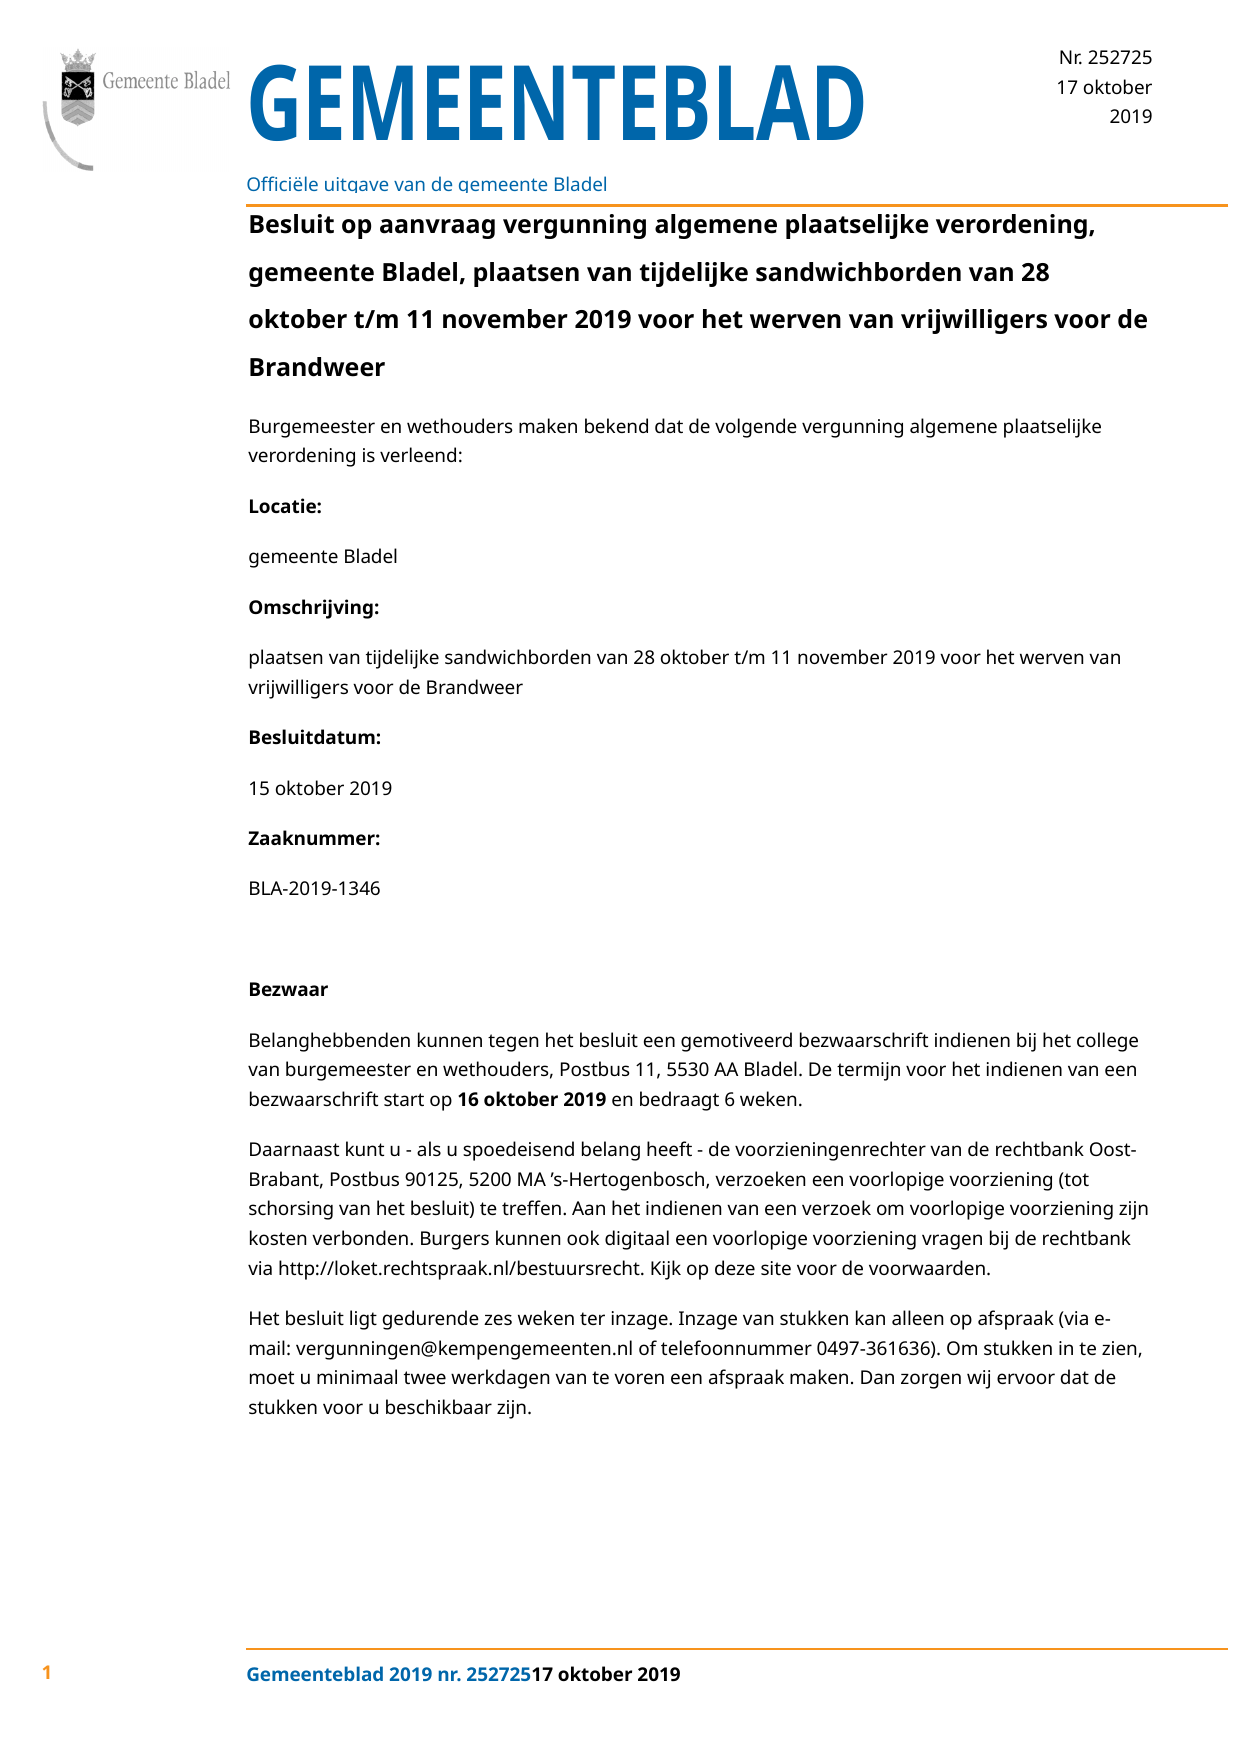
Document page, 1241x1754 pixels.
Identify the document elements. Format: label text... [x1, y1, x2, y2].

text Besluit op aanvraag vergunning algemene plaatselijke verordening, gemeente Bladel, plaatsen van tijdelijke sandwichborden van 28 oktober t/m 11 november 2019 voor het werven van vrijwilligers voor de Brandweer [248, 207, 1152, 384]
text Locatie: [248, 493, 1152, 519]
text Het besluit ligt gedurende zes weken ter inzage. Inzage van stukken kan alleen op afspraak (via e-mail: vergunningen@kempengemeenten.nl of telefoonnummer 0497-361636). Om stukken in te zien, moet u minimaal twee werkdagen van te voren een afspraak maken. Dan zorgen wij ervoor dat de stukken voor u beschikbaar zijn. [248, 1305, 1152, 1420]
text plaatsen van tijdelijke sandwichborden van 28 oktober t/m 11 november 2019 voor het werven van vrijwilligers voor de Brandweer [248, 644, 1152, 700]
text 15 oktober 2019 [248, 775, 1152, 801]
text Burgemeester en wethouders maken bekend dat de volgende vergunning algemene plaatselijke verordening is verleend: [248, 413, 1152, 468]
text BLA-2019-1346 [248, 876, 1152, 901]
picture [41, 47, 231, 172]
text Besluitdatum: [248, 724, 1152, 750]
text Belanghebbenden kunnen tegen het besluit een gemotiveerd bezwaarschrift indienen bij het college van burgemeester en wethouders, Postbus 11, 5530 AA Bladel. De termijn voor het indienen van een bezwaarschrift start op 16 oktober 2019 en bedraagt 6 weken. [248, 1027, 1152, 1112]
text gemeente Bladel [248, 543, 1152, 569]
text Daarnaast kunt u - als u spoedeisend belang heeft - de voorzieningenrechter van de rechtbank Oost-Brabant, Postbus 90125, 5200 MA ’s-Hertogenbosch, verzoeken een voorlopige voorziening (tot schorsing van het besluit) te treffen. Aan het indienen van een verzoek om voorlopige voorziening zijn kosten verbonden. Burgers kunnen ook digitaal een voorlopige voorziening vragen bij de rechtbank via http://loket.rechtspraak.nl/bestuursrecht. Kijk op deze site voor de voorwaarden. [248, 1136, 1152, 1281]
text Omschrijving: [248, 594, 1152, 620]
text Bezwaar [248, 976, 1152, 1002]
text Zaaknummer: [248, 825, 1152, 851]
